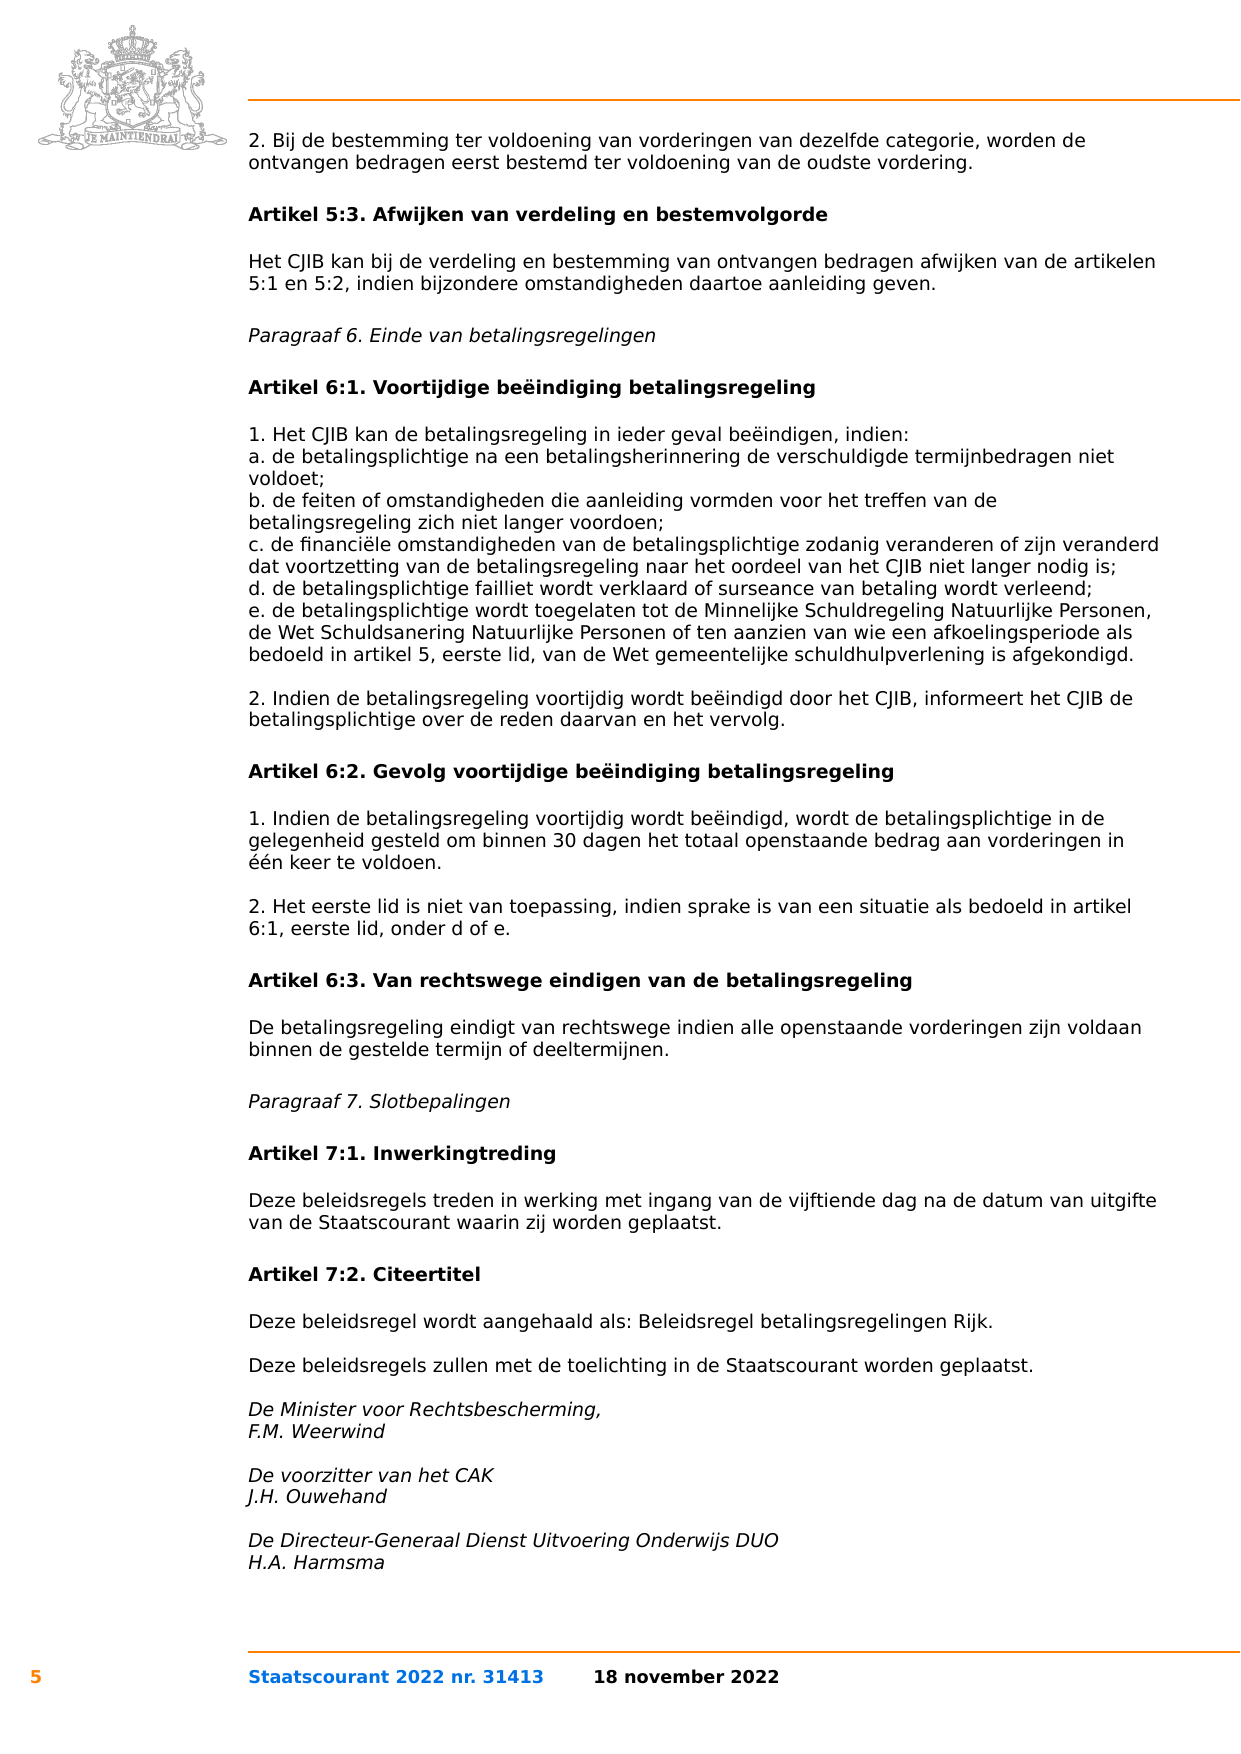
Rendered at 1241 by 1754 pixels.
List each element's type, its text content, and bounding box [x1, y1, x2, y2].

text a. de betalingsplichtige na een betalingsherinnering de verschuldigde termijnbedragen niet voldoet; [248, 446, 1163, 490]
text 2. Indien de betalingsregeling voortijdig wordt beëindigd door het CJIB, informeert het CJIB de betalingsplichtige over de reden daarvan en het vervolg. [248, 687, 1163, 731]
text Deze beleidsregels zullen met de toelichting in de Staatscourant worden geplaatst. [248, 1355, 1163, 1377]
subtitle Paragraaf 7. Slotbepalingen [248, 1091, 1163, 1113]
text Deze beleidsregel wordt aangehaald als: Beleidsregel betalingsregelingen Rijk. [248, 1311, 1163, 1333]
text Het CJIB kan bij de verdeling en bestemming van ontvangen bedragen afwijken van de artikelen 5:1 en 5:2, indien bijzondere omstandigheden daartoe aanleiding geven. [248, 251, 1163, 295]
picture [38, 25, 227, 150]
text Deze beleidsregels treden in werking met ingang van de vijftiende dag na de datum van uitgifte van de Staatscourant waarin zij worden geplaatst. [248, 1190, 1163, 1234]
text De betalingsregeling eindigt van rechtswege indien alle openstaande vorderingen zijn voldaan binnen de gestelde termijn of deeltermijnen. [248, 1017, 1163, 1061]
text c. de financiële omstandigheden van de betalingsplichtige zodanig veranderen of zijn veranderd dat voortzetting van de betalingsregeling naar het oordeel van het CJIB niet langer nodig is; [248, 534, 1163, 578]
subtitle Paragraaf 6. Einde van betalingsregelingen [248, 325, 1163, 347]
text De Minister voor Rechtsbescherming, F.M. Weerwind [248, 1399, 1163, 1443]
text 1. Het CJIB kan de betalingsregeling in ieder geval beëindigen, indien: [248, 424, 1163, 446]
subtitle Artikel 6:1. Voortijdige beëindiging betalingsregeling [248, 377, 1163, 399]
subtitle Artikel 6:3. Van rechtswege eindigen van de betalingsregeling [248, 970, 1163, 992]
subtitle Artikel 7:1. Inwerkingtreding [248, 1143, 1163, 1165]
subtitle Artikel 5:3. Afwijken van verdeling en bestemvolgorde [248, 204, 1163, 226]
text b. de feiten of omstandigheden die aanleiding vormden voor het treffen van de betalingsregeling zich niet langer voordoen; [248, 490, 1163, 534]
text 2. Bij de bestemming ter voldoening van vorderingen van dezelfde categorie, worden de ontvangen bedragen eerst bestemd ter voldoening van de oudste vordering. [248, 130, 1163, 174]
subtitle Artikel 7:2. Citeertitel [248, 1264, 1163, 1286]
text 2. Het eerste lid is niet van toepassing, indien sprake is van een situatie als bedoeld in artikel 6:1, eerste lid, onder d of e. [248, 896, 1163, 940]
text 1. Indien de betalingsregeling voortijdig wordt beëindigd, wordt de betalingsplichtige in de gelegenheid gesteld om binnen 30 dagen het totaal openstaande bedrag aan vorderingen in één keer te voldoen. [248, 808, 1163, 874]
text d. de betalingsplichtige failliet wordt verklaard of surseance van betaling wordt verleend; [248, 578, 1163, 599]
text e. de betalingsplichtige wordt toegelaten tot de Minnelijke Schuldregeling Natuurlijke Personen, de Wet Schuldsanering Natuurlijke Personen of ten aanzien van wie een afkoelingsperiode als bedoeld in artikel 5, eerste lid, van de Wet gemeentelijke schuldhulpverlening is afgekondigd. [248, 599, 1163, 666]
text De voorzitter van het CAK J.H. Ouwehand [248, 1464, 1163, 1508]
text De Directeur-Generaal Dienst Uitvoering Onderwijs DUO H.A. Harmsma [248, 1530, 1163, 1574]
subtitle Artikel 6:2. Gevolg voortijdige beëindiging betalingsregeling [248, 761, 1163, 783]
